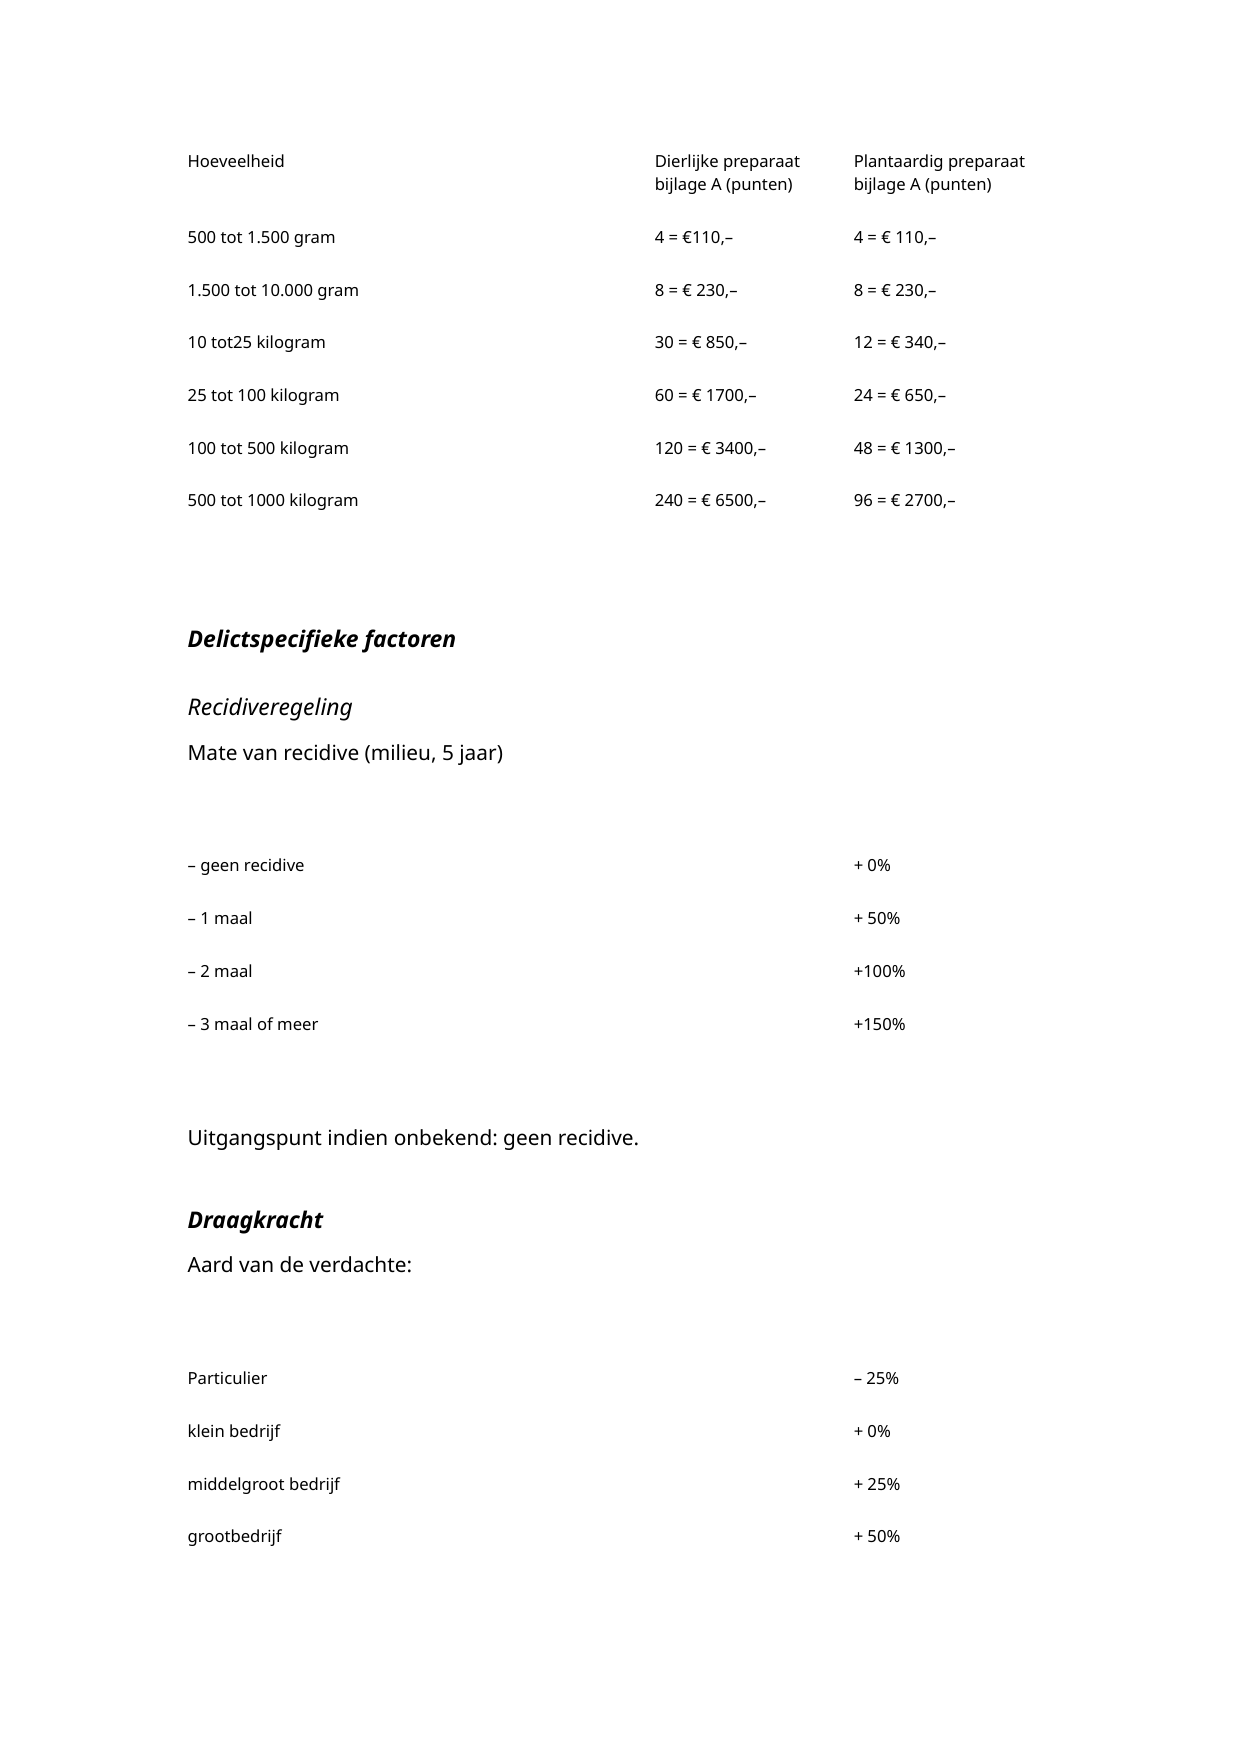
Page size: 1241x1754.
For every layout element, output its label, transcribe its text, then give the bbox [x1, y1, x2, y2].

table_cell + 25% [854, 1472, 1053, 1525]
table_cell + 50% [854, 1525, 1053, 1548]
table_cell 8 = € 230,– [655, 278, 853, 331]
table_cell – 2 maal [188, 959, 853, 1012]
table_header Dierlijke preparaat bijlage A (punten) [655, 150, 853, 225]
table_cell 10 tot25 kilogram [188, 331, 654, 383]
table_cell 96 = € 2700,– [854, 489, 1053, 542]
table_header Particulier [188, 1367, 853, 1419]
subtitle Draagkracht [187, 1204, 1053, 1235]
table_cell 8 = € 230,– [854, 278, 1053, 331]
table_cell 12 = € 340,– [854, 331, 1053, 383]
text Aard van de verdachte: [187, 1250, 1053, 1279]
table_cell 48 = € 1300,– [854, 436, 1053, 489]
table_header + 0% [854, 854, 1053, 907]
table_cell 500 tot 1.500 gram [188, 225, 654, 278]
subtitle Recidiveregeling [187, 691, 1053, 723]
table_cell – 3 maal of meer [188, 1012, 853, 1065]
table_cell middelgroot bedrijf [188, 1472, 853, 1525]
table_cell 500 tot 1000 kilogram [188, 489, 654, 542]
table_header Hoeveelheid [188, 150, 654, 225]
table_header Plantaardig preparaat bijlage A (punten) [854, 150, 1053, 225]
text Uitgangspunt indien onbekend: geen recidive. [187, 1123, 1053, 1152]
table_cell + 50% [854, 907, 1053, 959]
table_cell 120 = € 3400,– [655, 436, 853, 489]
table_header – 25% [854, 1367, 1053, 1419]
table_cell +150% [854, 1012, 1053, 1065]
table_cell 24 = € 650,– [854, 384, 1053, 436]
table_cell 240 = € 6500,– [655, 489, 853, 542]
table_cell 25 tot 100 kilogram [188, 384, 654, 436]
table_cell 100 tot 500 kilogram [188, 436, 654, 489]
table_cell grootbedrijf [188, 1525, 853, 1548]
table_cell – 1 maal [188, 907, 853, 959]
table_cell + 0% [854, 1420, 1053, 1472]
table_cell 4 = € 110,– [854, 225, 1053, 278]
subtitle Delictspecifieke factoren [187, 623, 1053, 654]
table_header – geen recidive [188, 854, 853, 907]
table_cell 1.500 tot 10.000 gram [188, 278, 654, 331]
table_cell 4 = €110,– [655, 225, 853, 278]
text Mate van recidive (milieu, 5 jaar) [187, 738, 1053, 766]
table_cell 30 = € 850,– [655, 331, 853, 383]
table_cell +100% [854, 959, 1053, 1012]
table_cell 60 = € 1700,– [655, 384, 853, 436]
table_cell klein bedrijf [188, 1420, 853, 1472]
